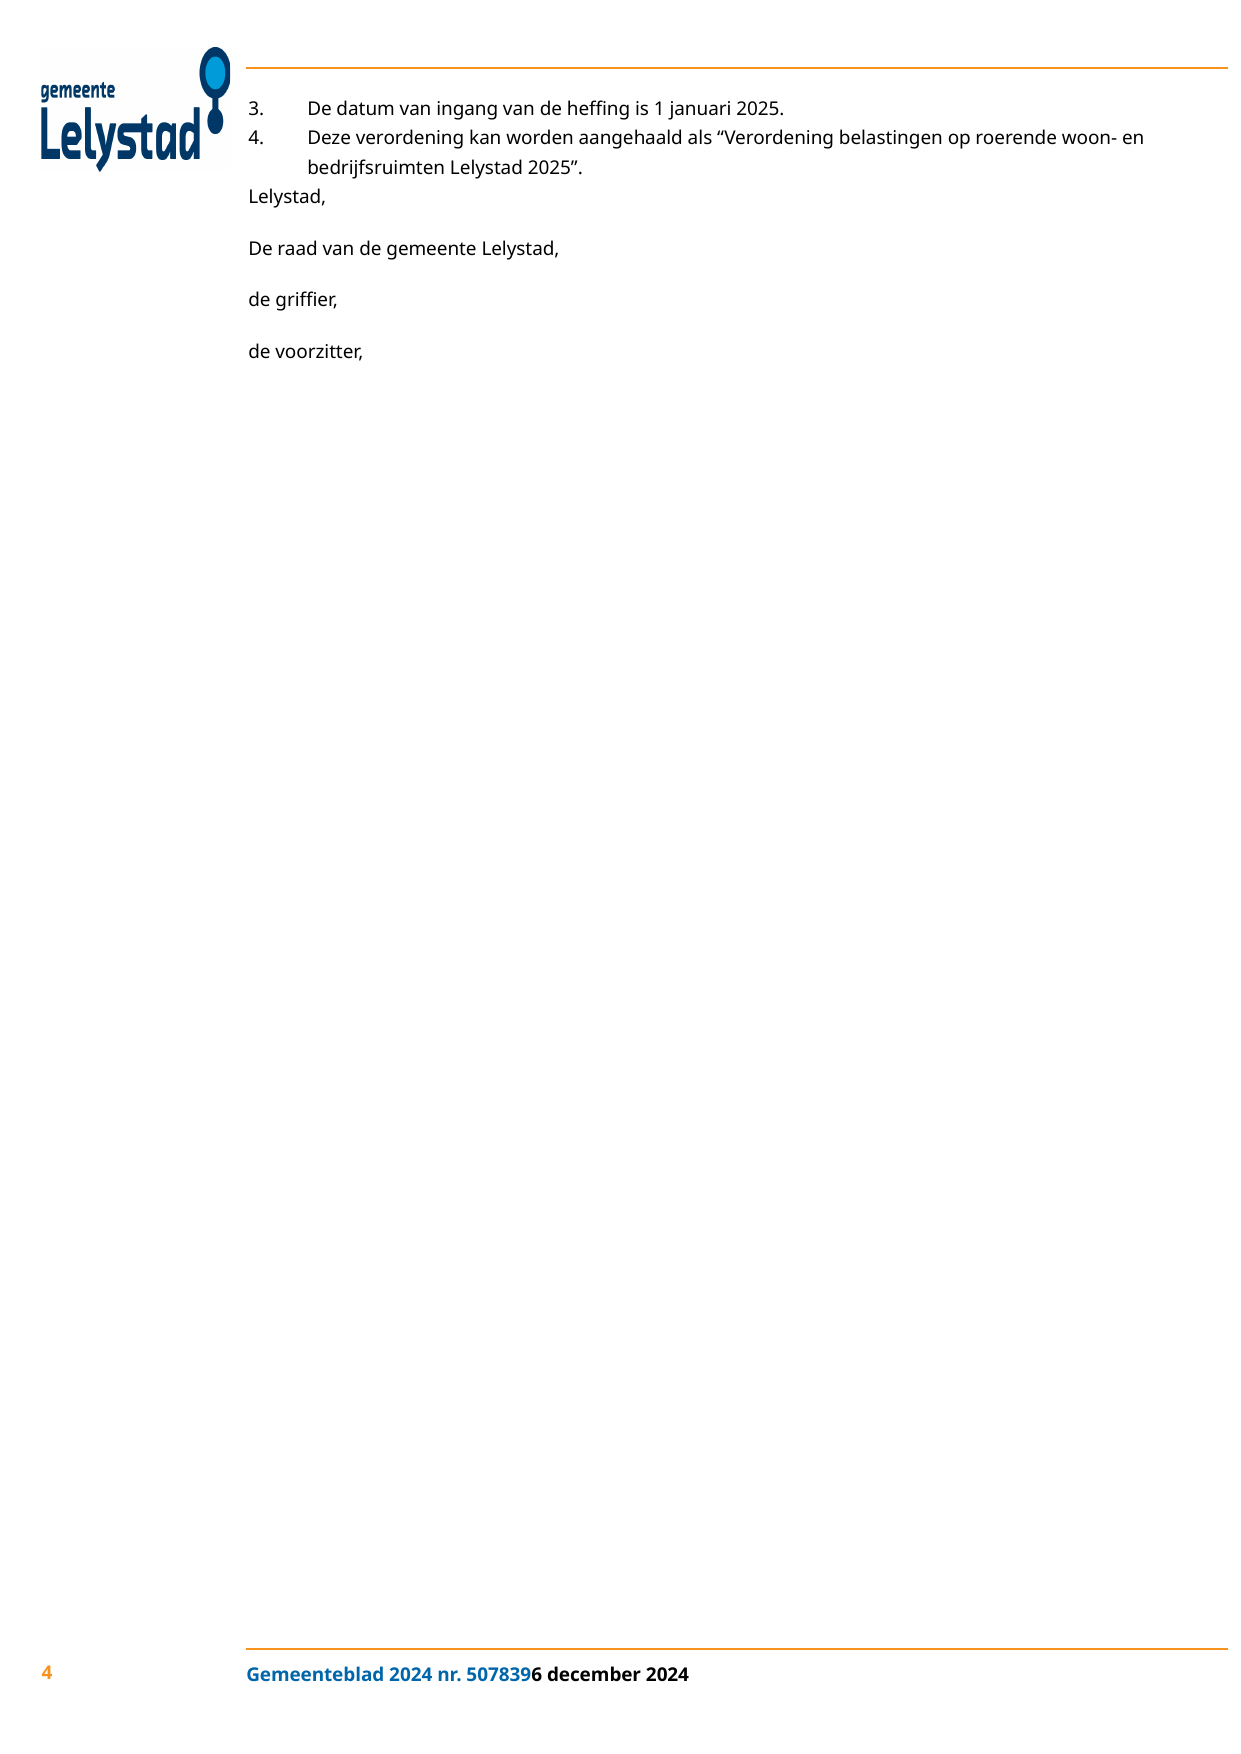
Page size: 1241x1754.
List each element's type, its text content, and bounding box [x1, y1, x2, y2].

text Lelystad, [248, 183, 1152, 209]
text De raad van de gemeente Lelystad, [248, 235, 1152, 261]
picture [41, 47, 231, 172]
list Deze verordening kan worden aangehaald als “Verordening belastingen op roerende woon- en bedrijfsruimten Lelystad 2025”. [248, 124, 1152, 180]
list De datum van ingang van de heffing is 1 januari 2025. [248, 95, 1152, 121]
text de griffier, [248, 286, 1152, 312]
text de voorzitter, [248, 338, 1152, 364]
